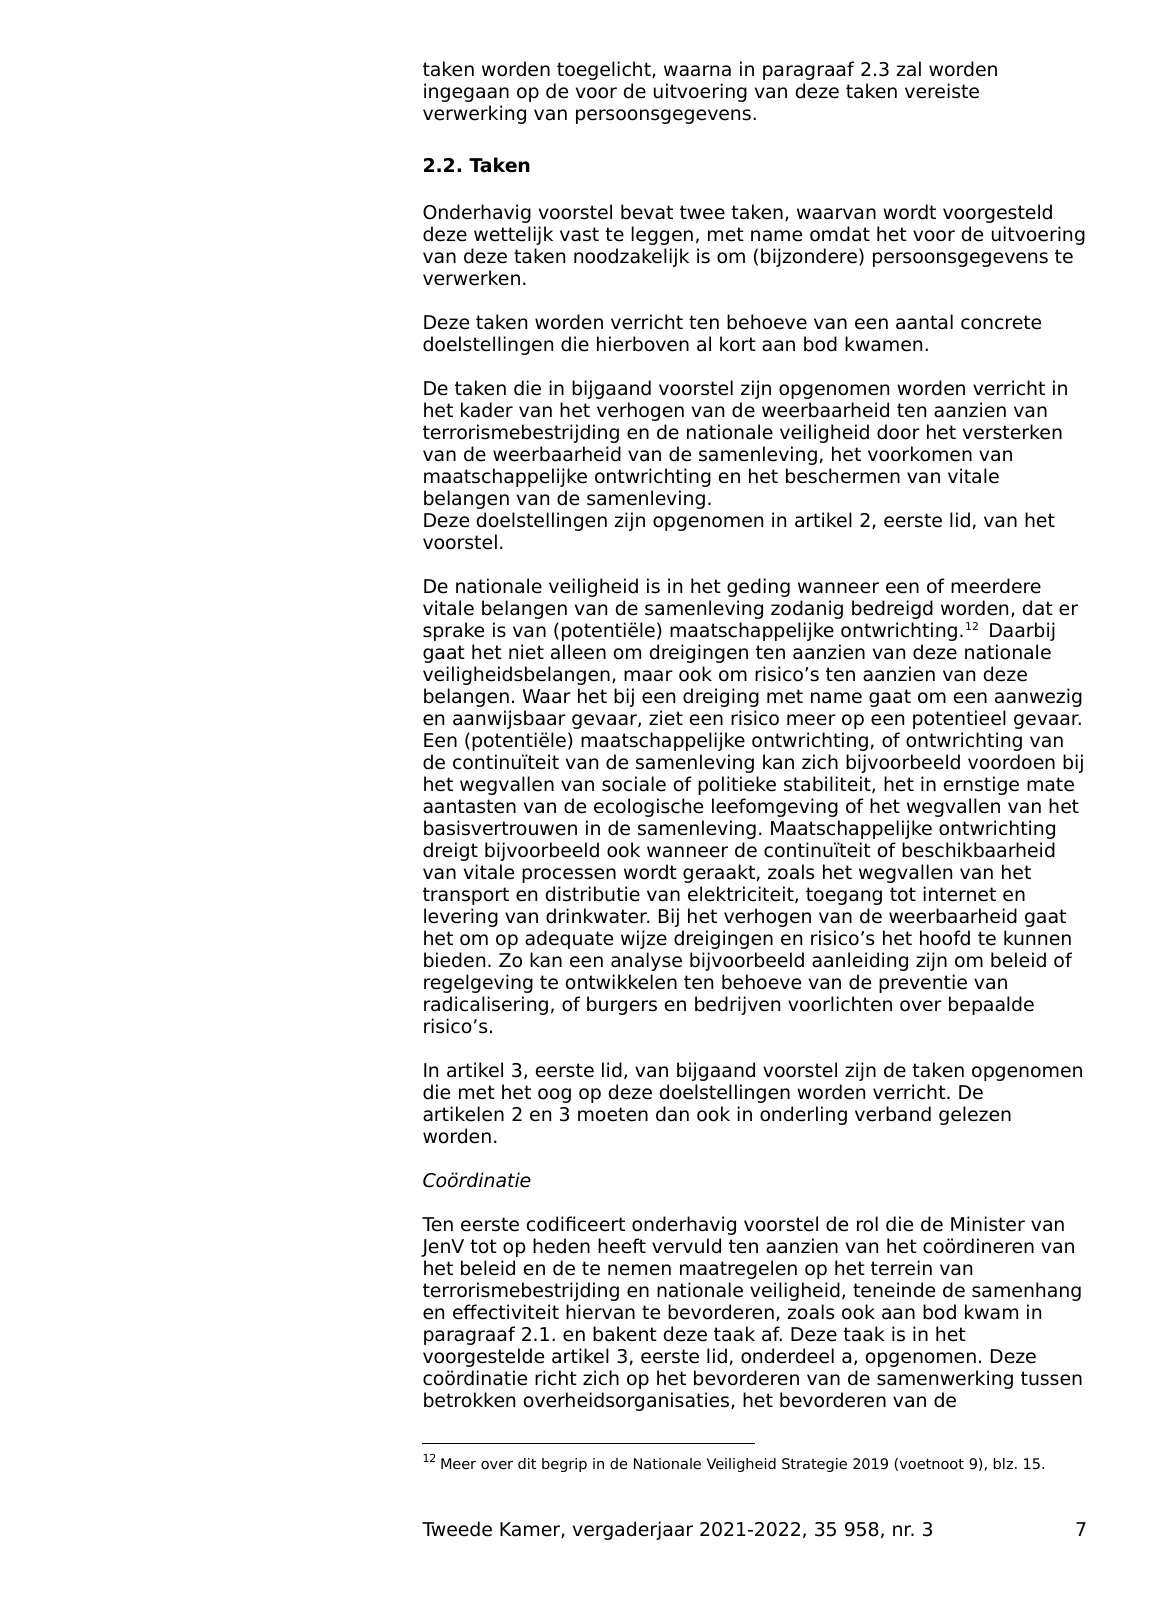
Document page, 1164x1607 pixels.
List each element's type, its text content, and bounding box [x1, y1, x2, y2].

text De taken die in bijgaand voorstel zijn opgenomen worden verricht in het kader van het verhogen van de weerbaarheid ten aanzien van terrorismebestrijding en de nationale veiligheid door het versterken van de weerbaarheid van de samenleving, het voorkomen van maatschappelijke ontwrichting en het beschermen van vitale belangen van de samenleving. [422, 378, 1087, 510]
text In artikel 3, eerste lid, van bijgaand voorstel zijn de taken opgenomen die met het oog op deze doelstellingen worden verricht. De artikelen 2 en 3 moeten dan ook in onderling verband gelezen worden. [422, 1060, 1087, 1148]
text Ten eerste codificeert onderhavig voorstel de rol die de Minister van JenV tot op heden heeft vervuld ten aanzien van het coördineren van het beleid en de te nemen maatregelen op het terrein van terrorismebestrijding en nationale veiligheid, teneinde de samenhang en effectiviteit hiervan te bevorderen, zoals ook aan bod kwam in paragraaf 2.1. en bakent deze taak af. Deze taak is in het voorgestelde artikel 3, eerste lid, onderdeel a, opgenomen. Deze coördinatie richt zich op het bevorderen van de samenwerking tussen betrokken overheidsorganisaties, het bevorderen van de [422, 1214, 1087, 1412]
text Meer over dit begrip in de Nationale Veiligheid Strategie 2019 (voetnoot 9), blz. 15. [422, 1452, 1087, 1474]
text taken worden toegelicht, waarna in paragraaf 2.3 zal worden ingegaan op de voor de uitvoering van deze taken vereiste verwerking van persoonsgegevens. [422, 59, 1087, 125]
subtitle Coördinatie [422, 1170, 1087, 1192]
text De nationale veiligheid is in het geding wanneer een of meerdere vitale belangen van de samenleving zodanig bedreigd worden, dat er sprake is van (potentiële) maatschappelijke ontwrichting. Daarbij gaat het niet alleen om dreigingen ten aanzien van deze nationale veiligheidsbelangen, maar ook om risico’s ten aanzien van deze belangen. Waar het bij een dreiging met name gaat om een aanwezig en aanwijsbaar gevaar, ziet een risico meer op een potentieel gevaar. Een (potentiële) maatschappelijke ontwrichting, of ontwrichting van de continuïteit van de samenleving kan zich bijvoorbeeld voordoen bij het wegvallen van sociale of politieke stabiliteit, het in ernstige mate aantasten van de ecologische leefomgeving of het wegvallen van het basisvertrouwen in de samenleving. Maatschappelijke ontwrichting dreigt bijvoorbeeld ook wanneer de continuïteit of beschikbaarheid van vitale processen wordt geraakt, zoals het wegvallen van het transport en distributie van elektriciteit, toegang tot internet en levering van drinkwater. Bij het verhogen van de weerbaarheid gaat het om op adequate wijze dreigingen en risico’s het hoofd te kunnen bieden. Zo kan een analyse bijvoorbeeld aanleiding zijn om beleid of regelgeving te ontwikkelen ten behoeve van de preventie van radicalisering, of burgers en bedrijven voorlichten over bepaalde risico’s. [422, 576, 1087, 1038]
subtitle 2.2. Taken [422, 155, 1087, 177]
text Deze doelstellingen zijn opgenomen in artikel 2, eerste lid, van het voorstel. [422, 510, 1087, 554]
text Onderhavig voorstel bevat twee taken, waarvan wordt voorgesteld deze wettelijk vast te leggen, met name omdat het voor de uitvoering van deze taken noodzakelijk is om (bijzondere) persoonsgegevens te verwerken. [422, 202, 1087, 290]
text Deze taken worden verricht ten behoeve van een aantal concrete doelstellingen die hierboven al kort aan bod kwamen. [422, 312, 1087, 356]
